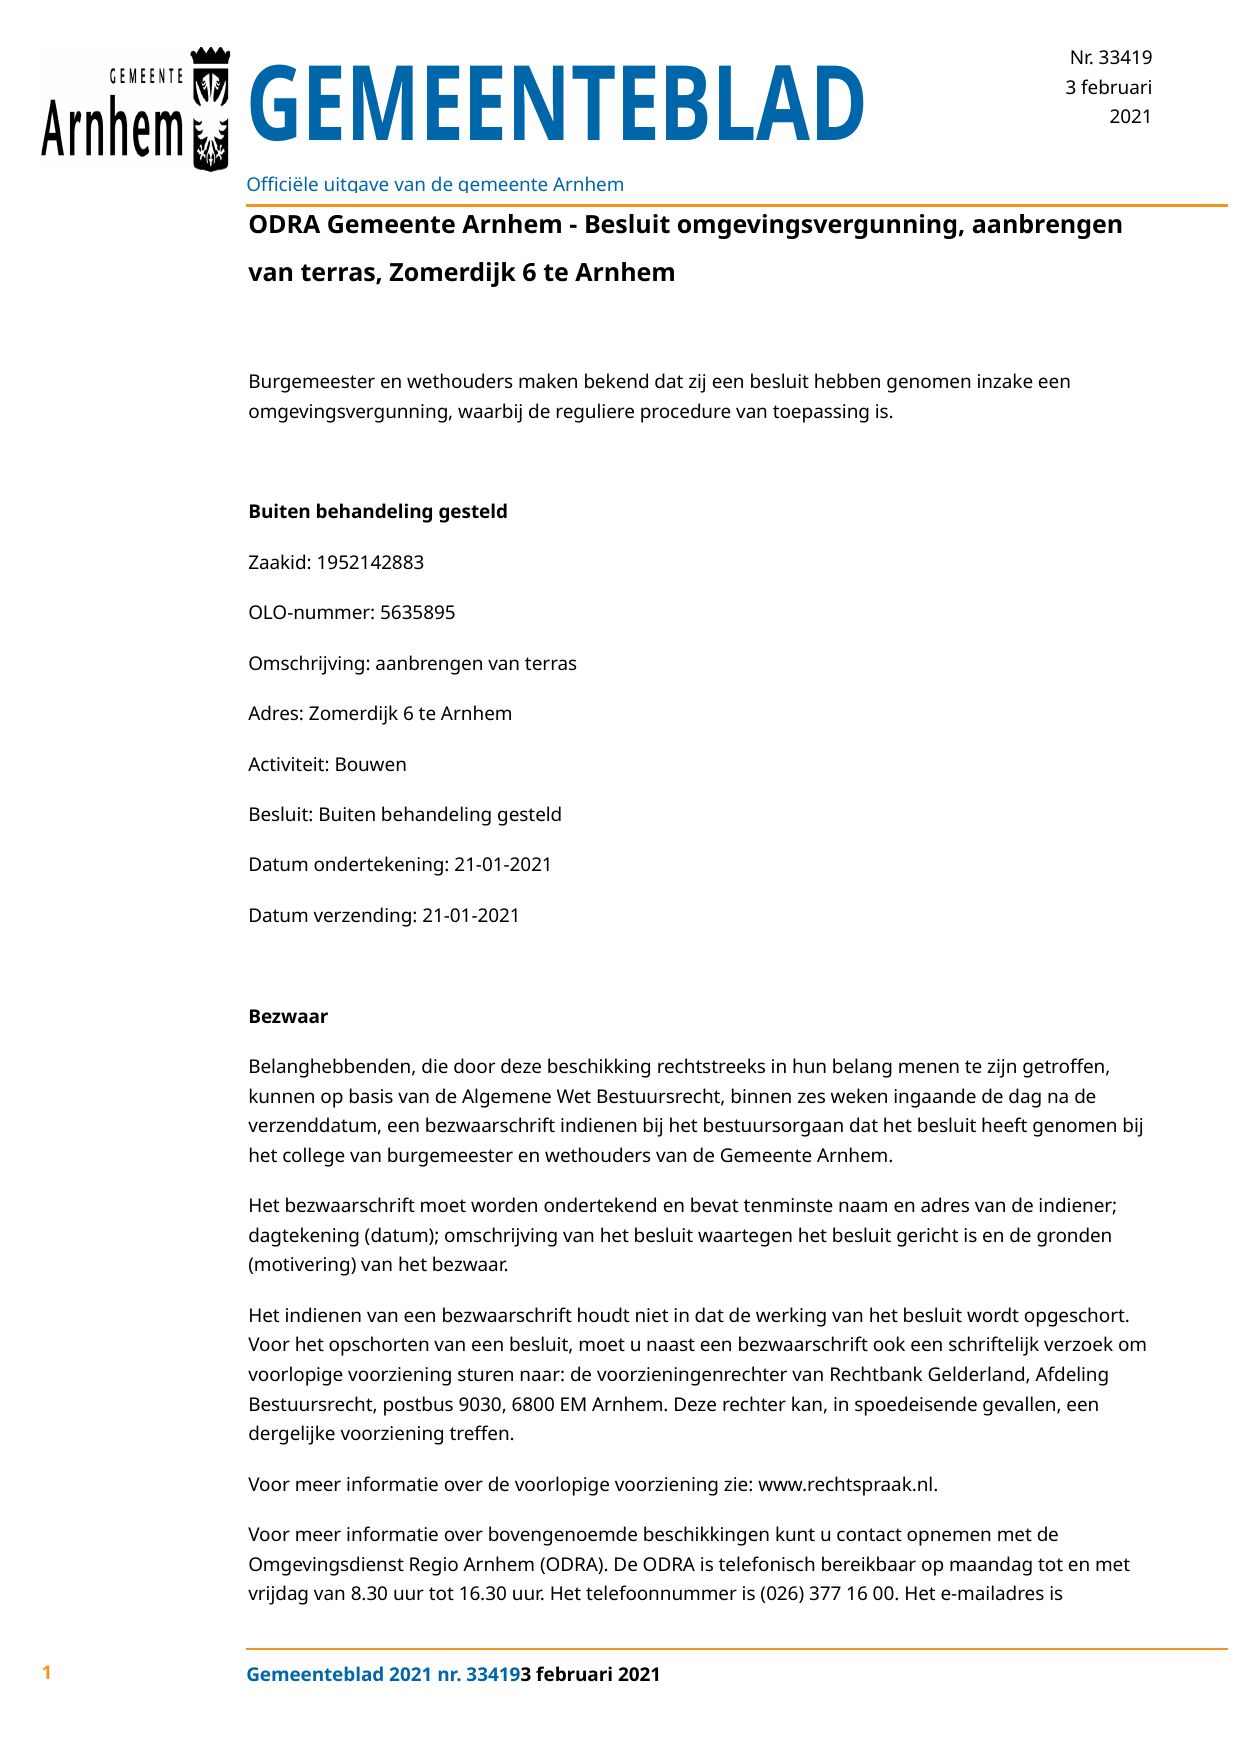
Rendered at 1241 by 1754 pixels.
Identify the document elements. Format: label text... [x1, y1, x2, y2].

text Zaakid: 1952142883 [248, 549, 1152, 575]
text Bezwaar [248, 1003, 1152, 1029]
text Besluit: Buiten behandeling gesteld [248, 801, 1152, 827]
text Activiteit: Bouwen [248, 751, 1152, 777]
text Het indienen van een bezwaarschrift houdt niet in dat de werking van het besluit wordt opgeschort. Voor het opschorten van een besluit, moet u naast een bezwaarschrift ook een schriftelijk verzoek om voorlopige voorziening sturen naar: de voorzieningenrechter van Rechtbank Gelderland, Afdeling Bestuursrecht, postbus 9030, 6800 EM Arnhem. Deze rechter kan, in spoedeisende gevallen, een dergelijke voorziening treffen. [248, 1302, 1152, 1446]
text Omschrijving: aanbrengen van terras [248, 650, 1152, 676]
text ODRA Gemeente Arnhem - Besluit omgevingsvergunning, aanbrengen van terras, Zomerdijk 6 te Arnhem [248, 207, 1152, 288]
text Burgemeester en wethouders maken bekend dat zij een besluit hebben genomen inzake een omgevingsvergunning, waarbij de reguliere procedure van toepassing is. [248, 368, 1152, 424]
picture [41, 47, 231, 172]
text Datum ondertekening: 21-01-2021 [248, 852, 1152, 877]
text OLO-nummer: 5635895 [248, 599, 1152, 625]
text Voor meer informatie over bovengenoemde beschikkingen kunt u contact opnemen met de Omgevingsdienst Regio Arnhem (ODRA). De ODRA is telefonisch bereikbaar op maandag tot en met vrijdag van 8.30 uur tot 16.30 uur. Het telefoonnummer is (026) 377 16 00. Het e-mailadres is [248, 1521, 1152, 1606]
text Belanghebbenden, die door deze beschikking rechtstreeks in hun belang menen te zijn getroffen, kunnen op basis van de Algemene Wet Bestuursrecht, binnen zes weken ingaande de dag na de verzenddatum, een bezwaarschrift indienen bij het bestuursorgaan dat het besluit heeft genomen bij het college van burgemeester en wethouders van de Gemeente Arnhem. [248, 1053, 1152, 1168]
text Het bezwaarschrift moet worden ondertekend en bevat tenminste naam en adres van de indiener; dagtekening (datum); omschrijving van het besluit waartegen het besluit gericht is en de gronden (motivering) van het bezwaar. [248, 1192, 1152, 1277]
text Datum verzending: 21-01-2021 [248, 902, 1152, 928]
text Adres: Zomerdijk 6 te Arnhem [248, 700, 1152, 726]
text Voor meer informatie over de voorlopige voorziening zie: www.rechtspraak.nl. [248, 1471, 1152, 1497]
text Buiten behandeling gesteld [248, 499, 1152, 524]
